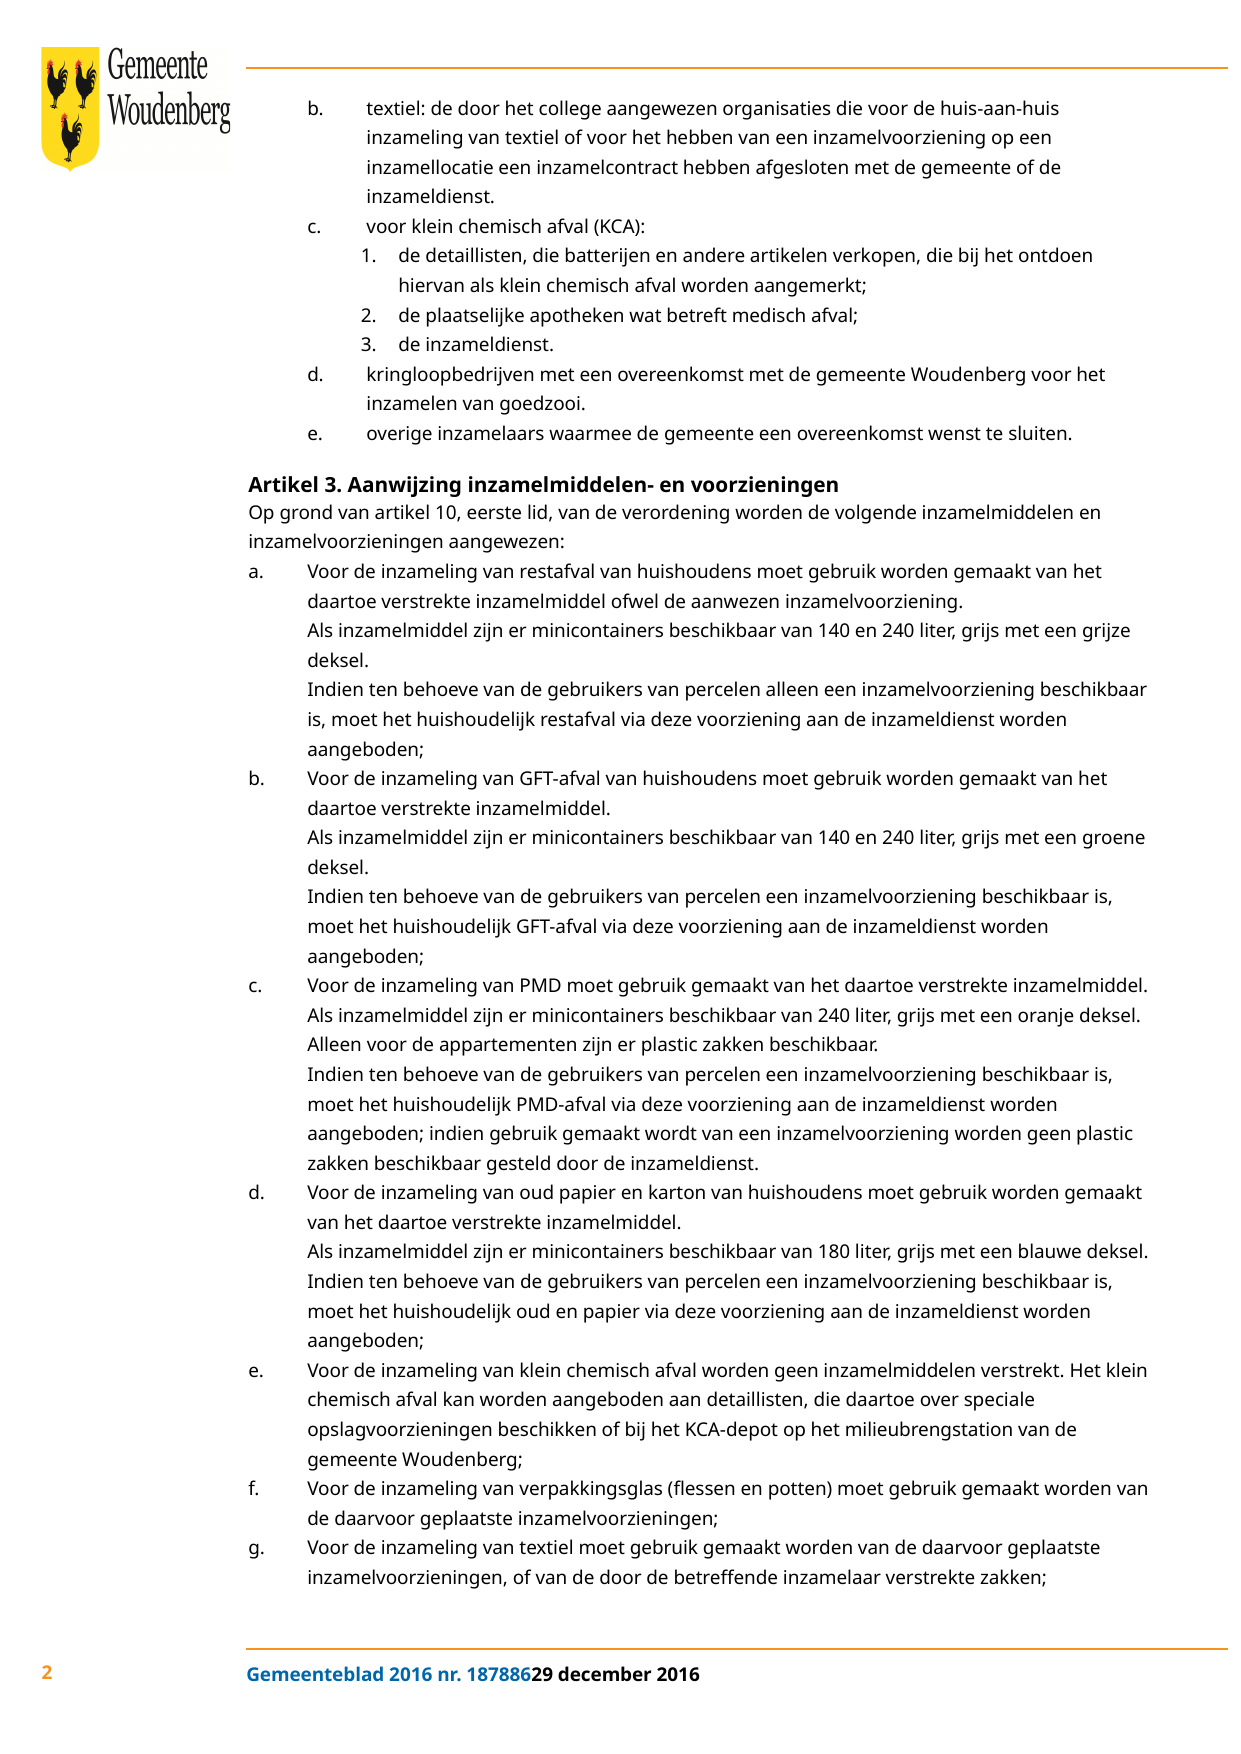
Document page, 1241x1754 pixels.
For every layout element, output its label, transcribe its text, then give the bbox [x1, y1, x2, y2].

list Voor de inzameling van PMD moet gebruik gemaakt van het daartoe verstrekte inzamelmiddel. [248, 972, 1152, 998]
list Indien ten behoeve van de gebruikers van percelen een inzamelvoorziening beschikbaar is, moet het huishoudelijk GFT-afval via deze voorziening aan de inzameldienst worden aangeboden; [248, 884, 1152, 968]
list textiel: de door het college aangewezen organisaties die voor de huis-aan-huis inzameling van textiel of voor het hebben van een inzamelvoorziening op een inzamellocatie een inzamelcontract hebben afgesloten met de gemeente of de inzameldienst. [307, 95, 1152, 209]
list overige inzamelaars waarmee de gemeente een overeenkomst wenst te sluiten. [307, 420, 1152, 446]
text Artikel 3. Aanwijzing inzamelmiddelen- en voorzieningen [248, 471, 1152, 499]
list Voor de inzameling van klein chemisch afval worden geen inzamelmiddelen verstrekt. Het klein chemisch afval kan worden aangeboden aan detaillisten, die daartoe over speciale opslagvoorzieningen beschikken of bij het KCA-depot op het milieubrengstation van de gemeente Woudenberg; [248, 1357, 1152, 1471]
picture [41, 47, 231, 172]
list Voor de inzameling van verpakkingsglas (flessen en potten) moet gebruik gemaakt worden van de daarvoor geplaatste inzamelvoorzieningen; [248, 1475, 1152, 1531]
list Indien ten behoeve van de gebruikers van percelen een inzamelvoorziening beschikbaar is, moet het huishoudelijk PMD-afval via deze voorziening aan de inzameldienst worden aangeboden; indien gebruik gemaakt wordt van een inzamelvoorziening worden geen plastic zakken beschikbaar gesteld door de inzameldienst. [248, 1061, 1152, 1176]
list de plaatselijke apotheken wat betreft medisch afval; [361, 302, 1152, 328]
list kringloopbedrijven met een overeenkomst met de gemeente Woudenberg voor het inzamelen van goedzooi. [307, 361, 1152, 416]
list de inzameldienst. [361, 331, 1152, 357]
list Als inzamelmiddel zijn er minicontainers beschikbaar van 140 en 240 liter, grijs met een groene deksel. [248, 824, 1152, 880]
list Als inzamelmiddel zijn er minicontainers beschikbaar van 180 liter, grijs met een blauwe deksel. [248, 1239, 1152, 1264]
text Op grond van artikel 10, eerste lid, van de verordening worden de volgende inzamelmiddelen en inzamelvoorzieningen aangewezen: [248, 499, 1152, 554]
list Voor de inzameling van oud papier en karton van huishoudens moet gebruik worden gemaakt van het daartoe verstrekte inzamelmiddel. [248, 1179, 1152, 1235]
list voor klein chemisch afval (KCA): [307, 213, 1152, 239]
list de detaillisten, die batterijen en andere artikelen verkopen, die bij het ontdoen hiervan als klein chemisch afval worden aangemerkt; [361, 243, 1152, 298]
list Als inzamelmiddel zijn er minicontainers beschikbaar van 140 en 240 liter, grijs met een grijze deksel. [248, 617, 1152, 673]
list Als inzamelmiddel zijn er minicontainers beschikbaar van 240 liter, grijs met een oranje deksel. Alleen voor de appartementen zijn er plastic zakken beschikbaar. [248, 1002, 1152, 1057]
list Voor de inzameling van restafval van huishoudens moet gebruik worden gemaakt van het daartoe verstrekte inzamelmiddel ofwel de aanwezen inzamelvoorziening. [248, 558, 1152, 613]
list Voor de inzameling van GFT-afval van huishoudens moet gebruik worden gemaakt van het daartoe verstrekte inzamelmiddel. [248, 765, 1152, 821]
list Indien ten behoeve van de gebruikers van percelen alleen een inzamelvoorziening beschikbaar is, moet het huishoudelijk restafval via deze voorziening aan de inzameldienst worden aangeboden; [248, 677, 1152, 761]
list Voor de inzameling van textiel moet gebruik gemaakt worden van de daarvoor geplaatste inzamelvoorzieningen, of van de door de betreffende inzamelaar verstrekte zakken; [248, 1534, 1152, 1590]
list Indien ten behoeve van de gebruikers van percelen een inzamelvoorziening beschikbaar is, moet het huishoudelijk oud en papier via deze voorziening aan de inzameldienst worden aangeboden; [248, 1268, 1152, 1353]
